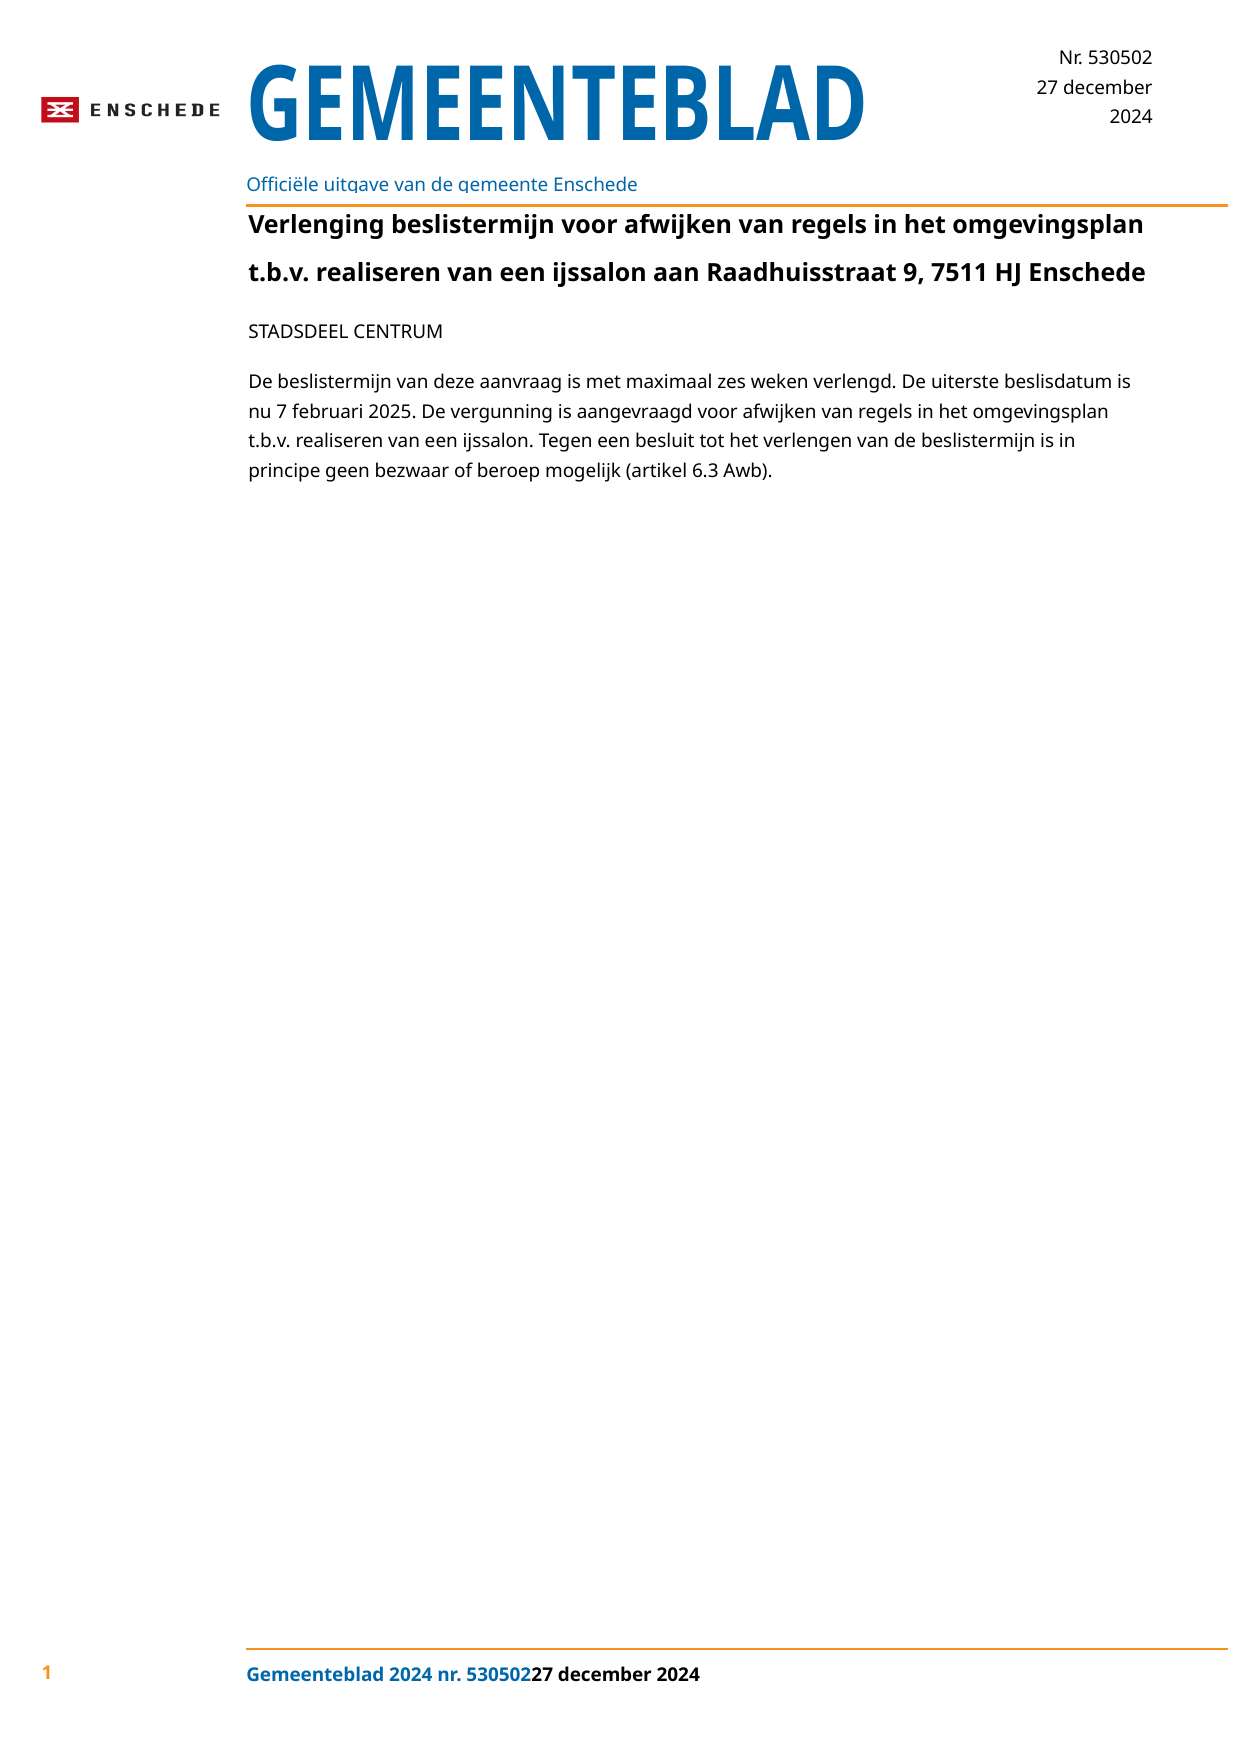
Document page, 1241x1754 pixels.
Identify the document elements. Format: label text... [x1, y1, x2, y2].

text De beslistermijn van deze aanvraag is met maximaal zes weken verlengd. De uiterste beslisdatum is nu 7 februari 2025. De vergunning is aangevraagd voor afwijken van regels in het omgevingsplan t.b.v. realiseren van een ijssalon. Tegen een besluit tot het verlengen van de beslistermijn is in principe geen bezwaar of beroep mogelijk (artikel 6.3 Awb). [248, 368, 1152, 483]
text Verlenging beslistermijn voor afwijken van regels in het omgevingsplan t.b.v. realiseren van een ijssalon aan Raadhuisstraat 9, 7511 HJ Enschede [248, 207, 1152, 288]
text STADSDEEL CENTRUM [248, 318, 1152, 344]
picture [41, 47, 231, 172]
